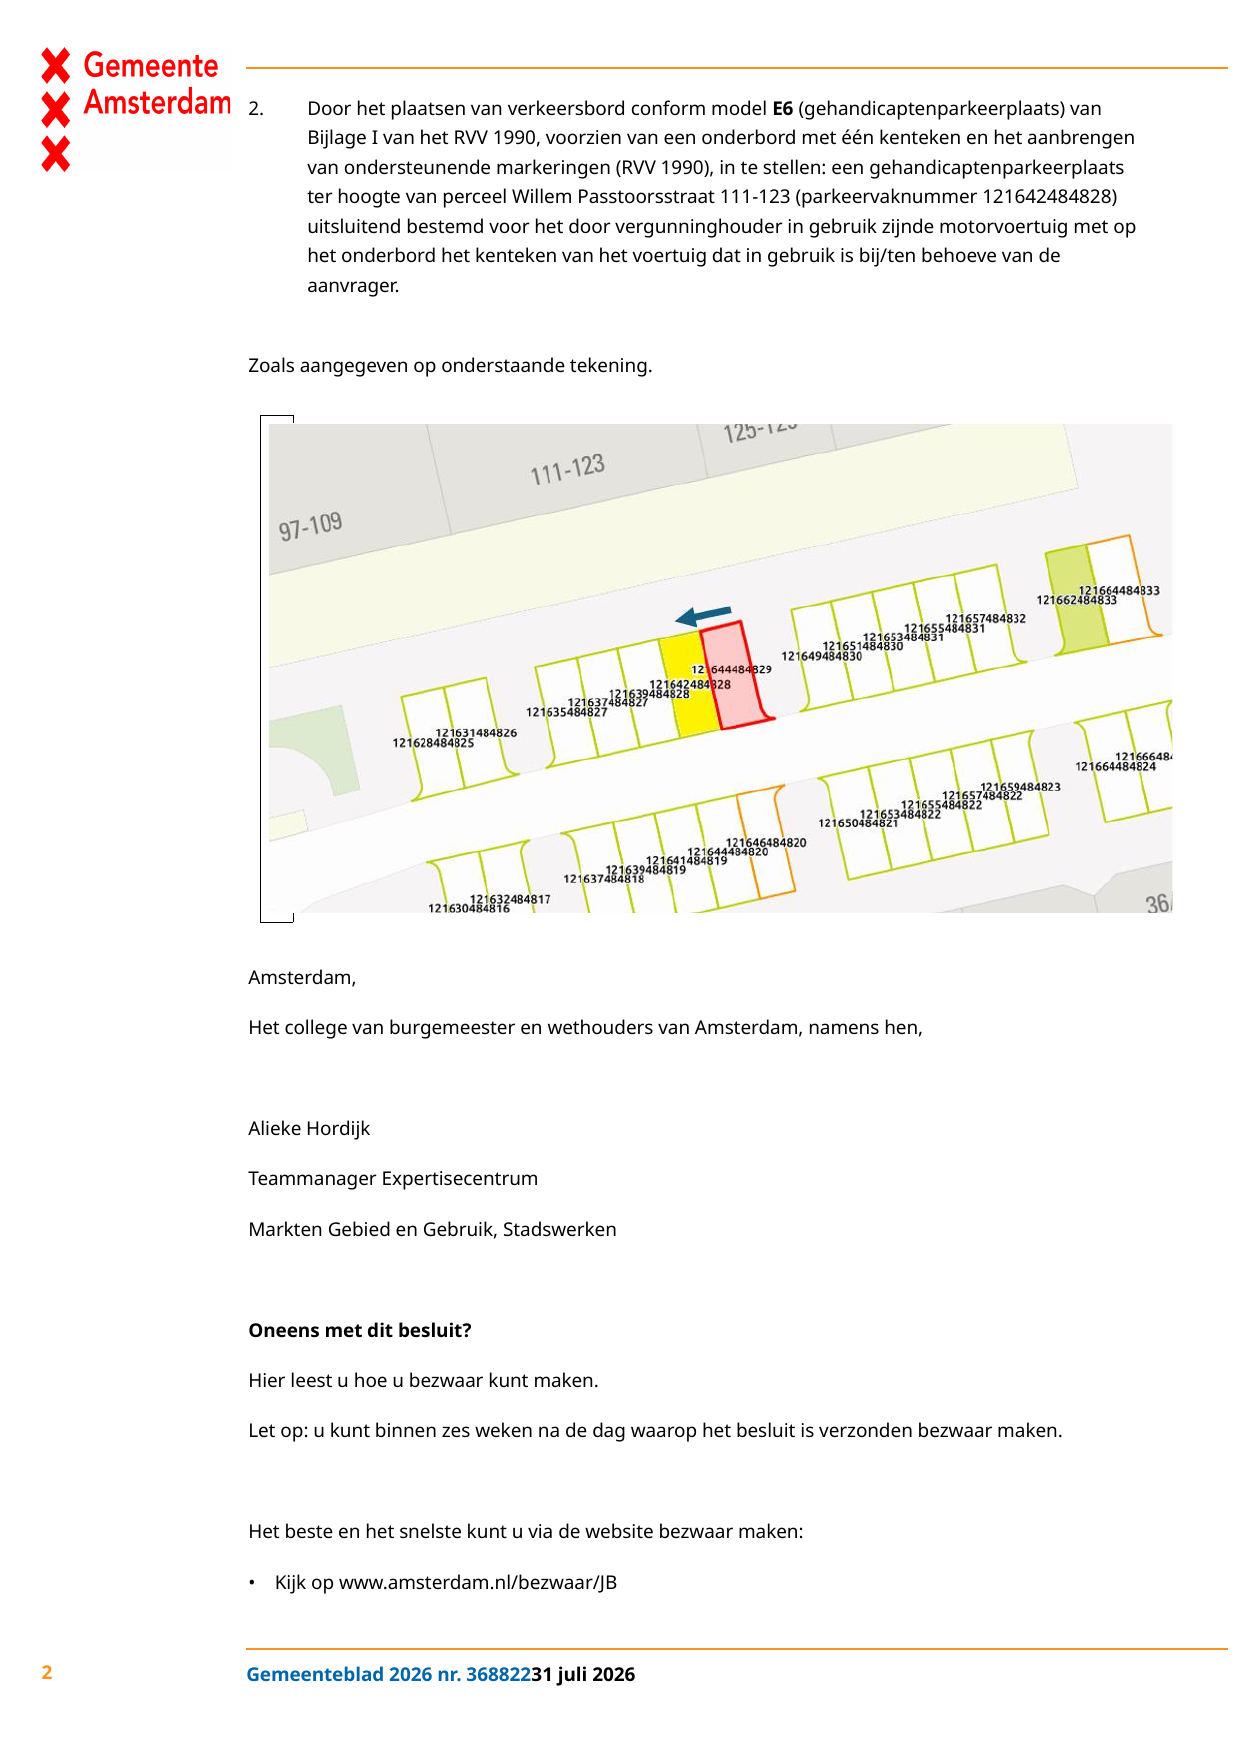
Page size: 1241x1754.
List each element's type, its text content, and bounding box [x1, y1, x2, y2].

text Markten Gebied en Gebruik, Stadswerken [248, 1216, 1152, 1242]
text Let op: u kunt binnen zes weken na de dag waarop het besluit is verzonden bezwaar maken. [248, 1418, 1152, 1443]
text Het beste en het snelste kunt u via de website bezwaar maken: [248, 1518, 1152, 1544]
text Teammanager Expertisecentrum [248, 1166, 1152, 1191]
picture [268, 423, 1173, 913]
picture [41, 47, 231, 172]
text Hier leest u hoe u bezwaar kunt maken. [248, 1367, 1152, 1393]
text • Kijk op www.amsterdam.nl/bezwaar/JB [248, 1569, 1152, 1595]
text Oneens met dit besluit? [248, 1317, 1152, 1343]
text Zoals aangegeven op onderstaande tekening. [248, 352, 1152, 378]
list Door het plaatsen van verkeersbord conform model E6 (gehandicaptenparkeerplaats) van Bijlage I van het RVV 1990, voorzien van een onderbord met één kenteken en het aanbrengen van ondersteunende markeringen (RVV 1990), in te stellen: een gehandicaptenparkeerplaats ter hoogte van perceel Willem Passtoorsstraat 111-123 (parkeervaknummer 121642484828) uitsluitend bestemd voor het door vergunninghouder in gebruik zijnde motorvoertuig met op het onderbord het kenteken van het voertuig dat in gebruik is bij/ten behoeve van de aanvrager. [248, 95, 1152, 298]
text Amsterdam, [248, 964, 1152, 990]
text Alieke Hordijk [248, 1115, 1152, 1141]
text Het college van burgemeester en wethouders van Amsterdam, namens hen, [248, 1014, 1152, 1040]
